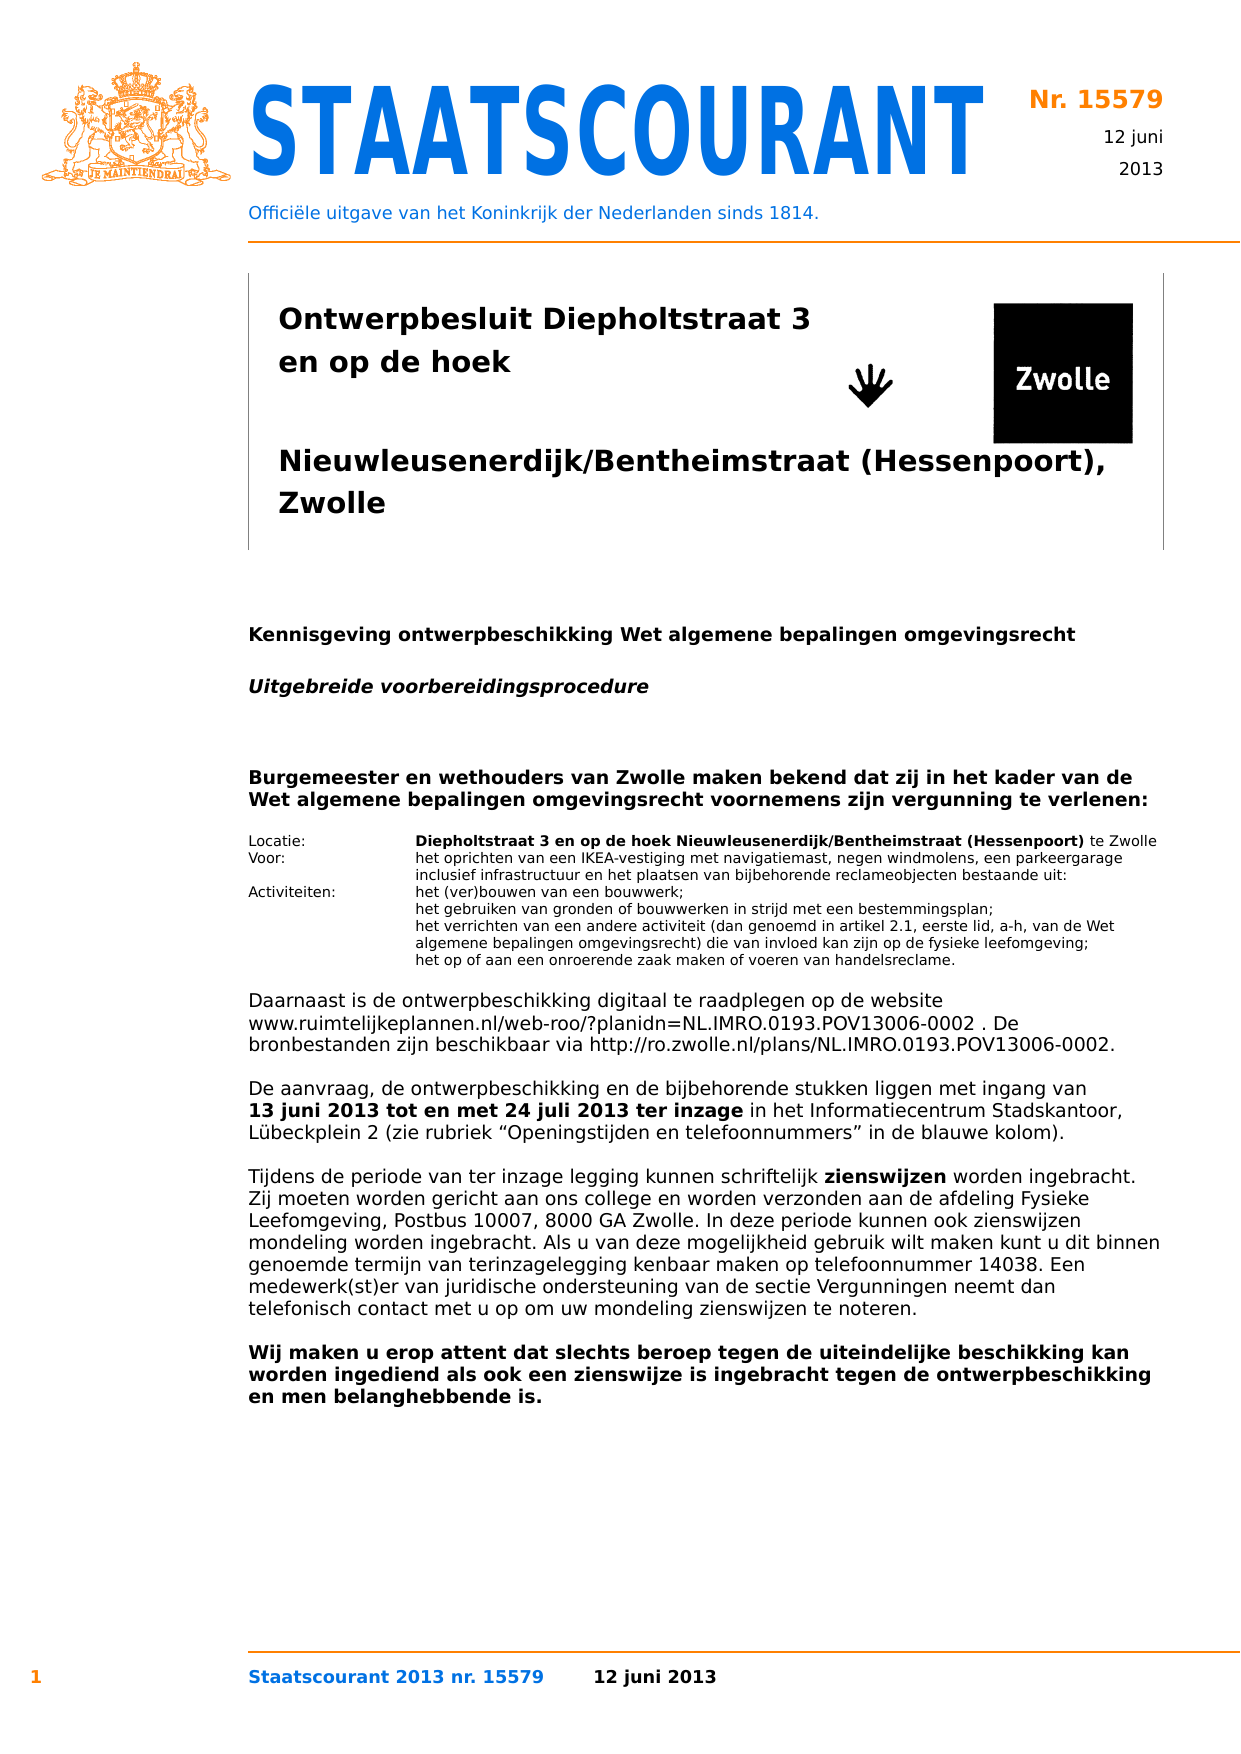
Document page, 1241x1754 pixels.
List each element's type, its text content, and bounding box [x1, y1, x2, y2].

table_header Diepholtstraat 3 en op de hoek Nieuwleusenerdijk/Bentheimstraat (Hessenpoort) te Zwolle [409, 833, 1163, 850]
table_cell Voor: [248, 850, 409, 884]
subtitle Ontwerpbesluit Diepholtstraat 3 en op de hoek Nieuwleusenerdijk/Bentheimstraat (Hessenpoort), Zwolle [249, 273, 1163, 550]
picture [844, 302, 1134, 445]
table_cell Activiteiten: [248, 884, 409, 968]
table_header [25, 62, 248, 241]
table_header Nr. 15579 [998, 62, 1240, 121]
subtitle Kennisgeving ontwerpbeschikking Wet algemene bepalingen omgevingsrecht [248, 624, 1163, 646]
table_header Locatie: [248, 833, 409, 850]
table_cell 12 juni [998, 121, 1240, 153]
table_cell het (ver)bouwen van een bouwwerk; het gebruiken van gronden of bouwwerken in strijd met een bestemmingsplan; het verrichten van een andere activiteit (dan genoemd in artikel 2.1, eerste lid, a-h, van de Wet algemene bepalingen omgevingsrecht) die van invloed kan zijn op de fysieke leefomgeving; het op of aan een onroerende zaak maken of voeren van handelsreclame. [409, 884, 1163, 968]
text Wij maken u erop attent dat slechts beroep tegen de uiteindelijke beschikking kan worden ingediend als ook een zienswijze is ingebracht tegen de ontwerpbeschikking en men belanghebbende is. [248, 1342, 1163, 1408]
text De aanvraag, de ontwerpbeschikking en de bijbehorende stukken liggen met ingang van 13 juni 2013 tot en met 24 juli 2013 ter inzage in het Informatiecentrum Stadskantoor, Lübeckplein 2 (zie rubriek “Openingstijden en telefoonnummers” in de blauwe kolom). [248, 1078, 1163, 1144]
text Daarnaast is de ontwerpbeschikking digitaal te raadplegen op de website www.ruimtelijkeplannen.nl/web-roo/?planidn=NL.IMRO.0193.POV13006-0002 . De bronbestanden zijn beschikbaar via http://ro.zwolle.nl/plans/NL.IMRO.0193.POV13006-0002. [248, 990, 1163, 1056]
table_header STAATSCOURANT [248, 62, 998, 203]
text Tijdens de periode van ter inzage legging kunnen schriftelijk zienswijzen worden ingebracht. Zij moeten worden gericht aan ons college en worden verzonden aan de afdeling Fysieke Leefomgeving, Postbus 10007, 8000 GA Zwolle. In deze periode kunnen ook zienswijzen mondeling worden ingebracht. Als u van deze mogelijkheid gebruik wilt maken kunt u dit binnen genoemde termijn van terinzagelegging kenbaar maken op telefoonnummer 14038. Een medewerk(st)er van juridische ondersteuning van de sectie Vergunningen neemt dan telefonisch contact met u op om uw mondeling zienswijzen te noteren. [248, 1166, 1163, 1320]
table_cell het oprichten van een IKEA-vestiging met navigatiemast, negen windmolens, een parkeergarage inclusief infrastructuur en het plaatsen van bijbehorende reclameobjecten bestaande uit: [409, 850, 1163, 884]
picture [41, 62, 231, 186]
table_cell Officiële uitgave van het Koninkrijk der Nederlanden sinds 1814. [248, 203, 1240, 241]
subtitle Uitgebreide voorbereidingsprocedure [248, 676, 1163, 698]
text Burgemeester en wethouders van Zwolle maken bekend dat zij in het kader van de Wet algemene bepalingen omgevingsrecht voornemens zijn vergunning te verlenen: [248, 767, 1163, 811]
table_cell 2013 [998, 153, 1240, 203]
